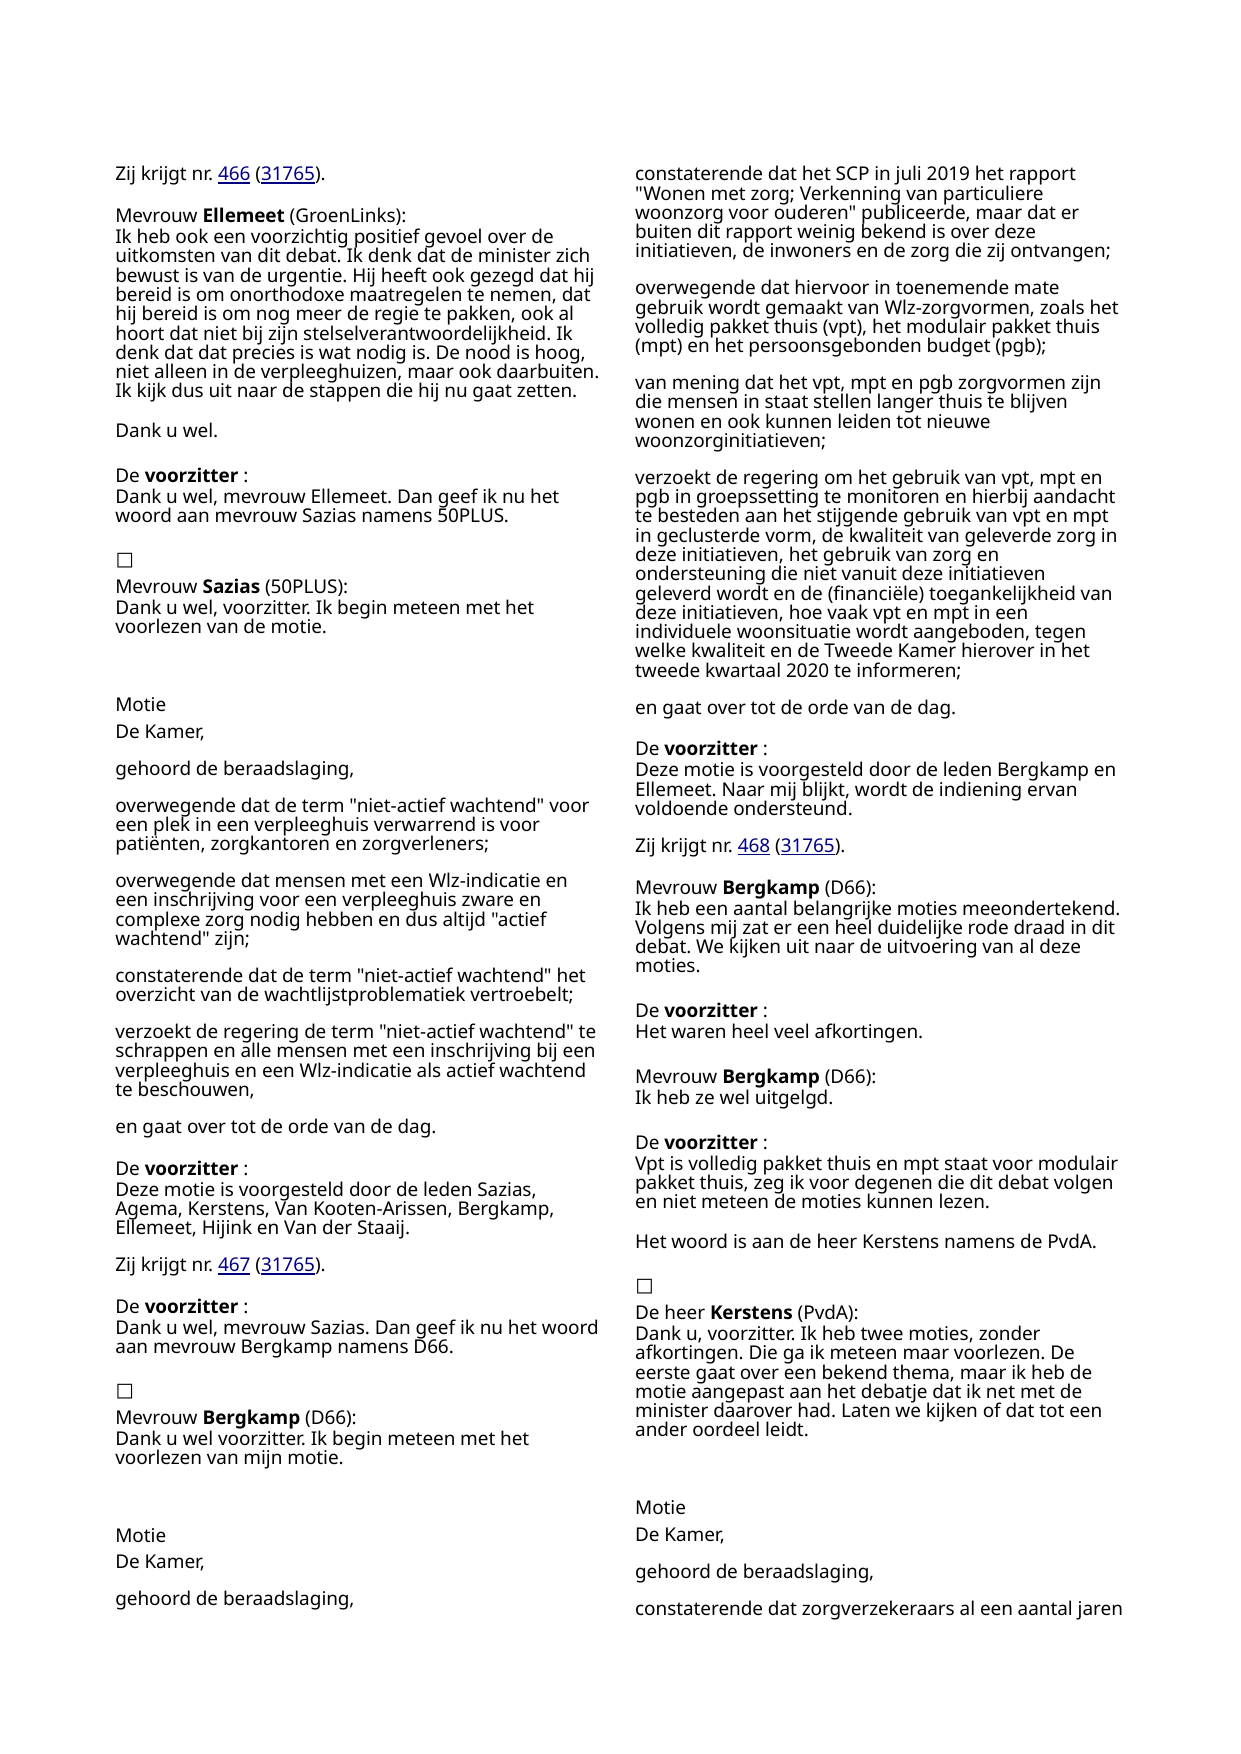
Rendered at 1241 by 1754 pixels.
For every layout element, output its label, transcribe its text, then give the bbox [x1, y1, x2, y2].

text De voorzitter : [115, 462, 605, 488]
text Zij krijgt nr. 467 (31765). [115, 1256, 605, 1275]
text De voorzitter : [635, 1129, 1125, 1155]
text ⬜ [115, 547, 605, 573]
text Deze motie is voorgesteld door de leden Sazias, Agema, Kerstens, Van Kooten-Arissen, Bergkamp, Ellemeet, Hijink en Van der Staaij. [115, 1181, 605, 1238]
text Motie [635, 1494, 1125, 1520]
text gehoord de beraadslaging, [115, 759, 605, 779]
text Deze motie is voorgesteld door de leden Bergkamp en Ellemeet. Naar mij blijkt, wordt de indiening ervan voldoende ondersteund. [635, 761, 1125, 819]
text overwegende dat mensen met een Wlz-indicatie en een inschrijving voor een verpleeghuis zware en complexe zorg nodig hebben en dus altijd "actief wachtend" zijn; [115, 872, 605, 949]
text en gaat over tot de orde van de dag. [115, 1118, 605, 1137]
text De voorzitter : [115, 1293, 605, 1319]
text De voorzitter : [635, 736, 1125, 761]
text Het woord is aan de heer Kerstens namens de PvdA. [635, 1233, 1125, 1253]
text Dank u, voorzitter. Ik heb twee moties, zonder afkortingen. Die ga ik meteen maar voorlezen. De eerste gaat over een bekend thema, maar ik heb de motie aangepast aan het debatje dat ik net met de minister daarover had. Laten we kijken of dat tot een ander oordeel leidt. [635, 1325, 1125, 1441]
text overwegende dat hiervoor in toenemende mate gebruik wordt gemaakt van Wlz-zorgvormen, zoals het volledig pakket thuis (vpt), het modulair pakket thuis (mpt) en het persoonsgebonden budget (pgb); [635, 279, 1125, 356]
text constaterende dat de term "niet-actief wachtend" het overzicht van de wachtlijstproblematiek vertroebelt; [115, 967, 605, 1005]
text Motie [115, 691, 605, 717]
text Het waren heel veel afkortingen. [635, 1023, 1125, 1043]
text Dank u wel, mevrouw Ellemeet. Dan geef ik nu het woord aan mevrouw Sazias namens 50PLUS. [115, 488, 605, 527]
text constaterende dat zorgverzekeraars al een aantal jaren [635, 1600, 1125, 1619]
text Ik heb ze wel uitgelgd. [635, 1089, 1125, 1108]
text Mevrouw Ellemeet (GroenLinks): [115, 202, 605, 228]
text Mevrouw Sazias (50PLUS): [115, 573, 605, 599]
text De Kamer, [115, 723, 605, 742]
text gehoord de beraadslaging, [635, 1563, 1125, 1582]
text De voorzitter : [635, 998, 1125, 1023]
text Mevrouw Bergkamp (D66): [115, 1404, 605, 1430]
text Dank u wel. [115, 422, 605, 442]
text Dank u wel, voorzitter. Ik begin meteen met het voorlezen van de motie. [115, 599, 605, 637]
text verzoekt de regering de term "niet-actief wachtend" te schrappen en alle mensen met een inschrijving bij een verpleeghuis en een Wlz-indicatie als actief wachtend te beschouwen, [115, 1023, 605, 1100]
text Ik heb een aantal belangrijke moties meeondertekend. Volgens mij zat er een heel duidelijke rode draad in dit debat. We kijken uit naar de uitvoering van al deze moties. [635, 900, 1125, 977]
text Mevrouw Bergkamp (D66): [635, 1063, 1125, 1089]
text en gaat over tot de orde van de dag. [635, 699, 1125, 718]
text Dank u wel, mevrouw Sazias. Dan geef ik nu het woord aan mevrouw Bergkamp namens D66. [115, 1319, 605, 1357]
text De voorzitter : [115, 1155, 605, 1181]
text Motie [115, 1522, 605, 1547]
text Dank u wel voorzitter. Ik begin meteen met het voorlezen van mijn motie. [115, 1430, 605, 1468]
text Zij krijgt nr. 468 (31765). [635, 837, 1125, 856]
text De Kamer, [635, 1526, 1125, 1545]
text Ik heb ook een voorzichtig positief gevoel over de uitkomsten van dit debat. Ik denk dat de minister zich bewust is van de urgentie. Hij heeft ook gezegd dat hij bereid is om onorthodoxe maatregelen te nemen, dat hij bereid is om nog meer de regie te pakken, ook al hoort dat niet bij zijn stelselverantwoordelijkheid. Ik denk dat dat precies is wat nodig is. De nood is hoog, niet alleen in de verpleeghuizen, maar ook daarbuiten. Ik kijk dus uit naar de stappen die hij nu gaat zetten. [115, 228, 605, 402]
text overwegende dat de term "niet-actief wachtend" voor een plek in een verpleeghuis verwarrend is voor patiënten, zorgkantoren en zorgverleners; [115, 797, 605, 854]
text Mevrouw Bergkamp (D66): [635, 874, 1125, 900]
text Zij krijgt nr. 466 (31765). [115, 165, 605, 184]
text De heer Kerstens (PvdA): [635, 1299, 1125, 1325]
text constaterende dat het SCP in juli 2019 het rapport "Wonen met zorg; Verkenning van particuliere woonzorg voor ouderen" publiceerde, maar dat er buiten dit rapport weinig bekend is over deze initiatieven, de inwoners en de zorg die zij ontvangen; [635, 165, 1125, 262]
text verzoekt de regering om het gebruik van vpt, mpt en pgb in groepssetting te monitoren en hierbij aandacht te besteden aan het stijgende gebruik van vpt en mpt in geclusterde vorm, de kwaliteit van geleverde zorg in deze initiatieven, het gebruik van zorg en ondersteuning die niet vanuit deze initiatieven geleverd wordt en de (financiële) toegankelijkheid van deze initiatieven, hoe vaak vpt en mpt in een individuele woonsituatie wordt aangeboden, tegen welke kwaliteit en de Tweede Kamer hierover in het tweede kwartaal 2020 te informeren; [635, 469, 1125, 681]
text van mening dat het vpt, mpt en pgb zorgvormen zijn die mensen in staat stellen langer thuis te blijven wonen en ook kunnen leiden tot nieuwe woonzorginitiatieven; [635, 374, 1125, 451]
text De Kamer, [115, 1553, 605, 1573]
text ⬜ [635, 1274, 1125, 1299]
text Vpt is volledig pakket thuis en mpt staat voor modulair pakket thuis, zeg ik voor degenen die dit debat volgen en niet meteen de moties kunnen lezen. [635, 1155, 1125, 1213]
text gehoord de beraadslaging, [115, 1590, 605, 1610]
text ⬜ [115, 1378, 605, 1404]
